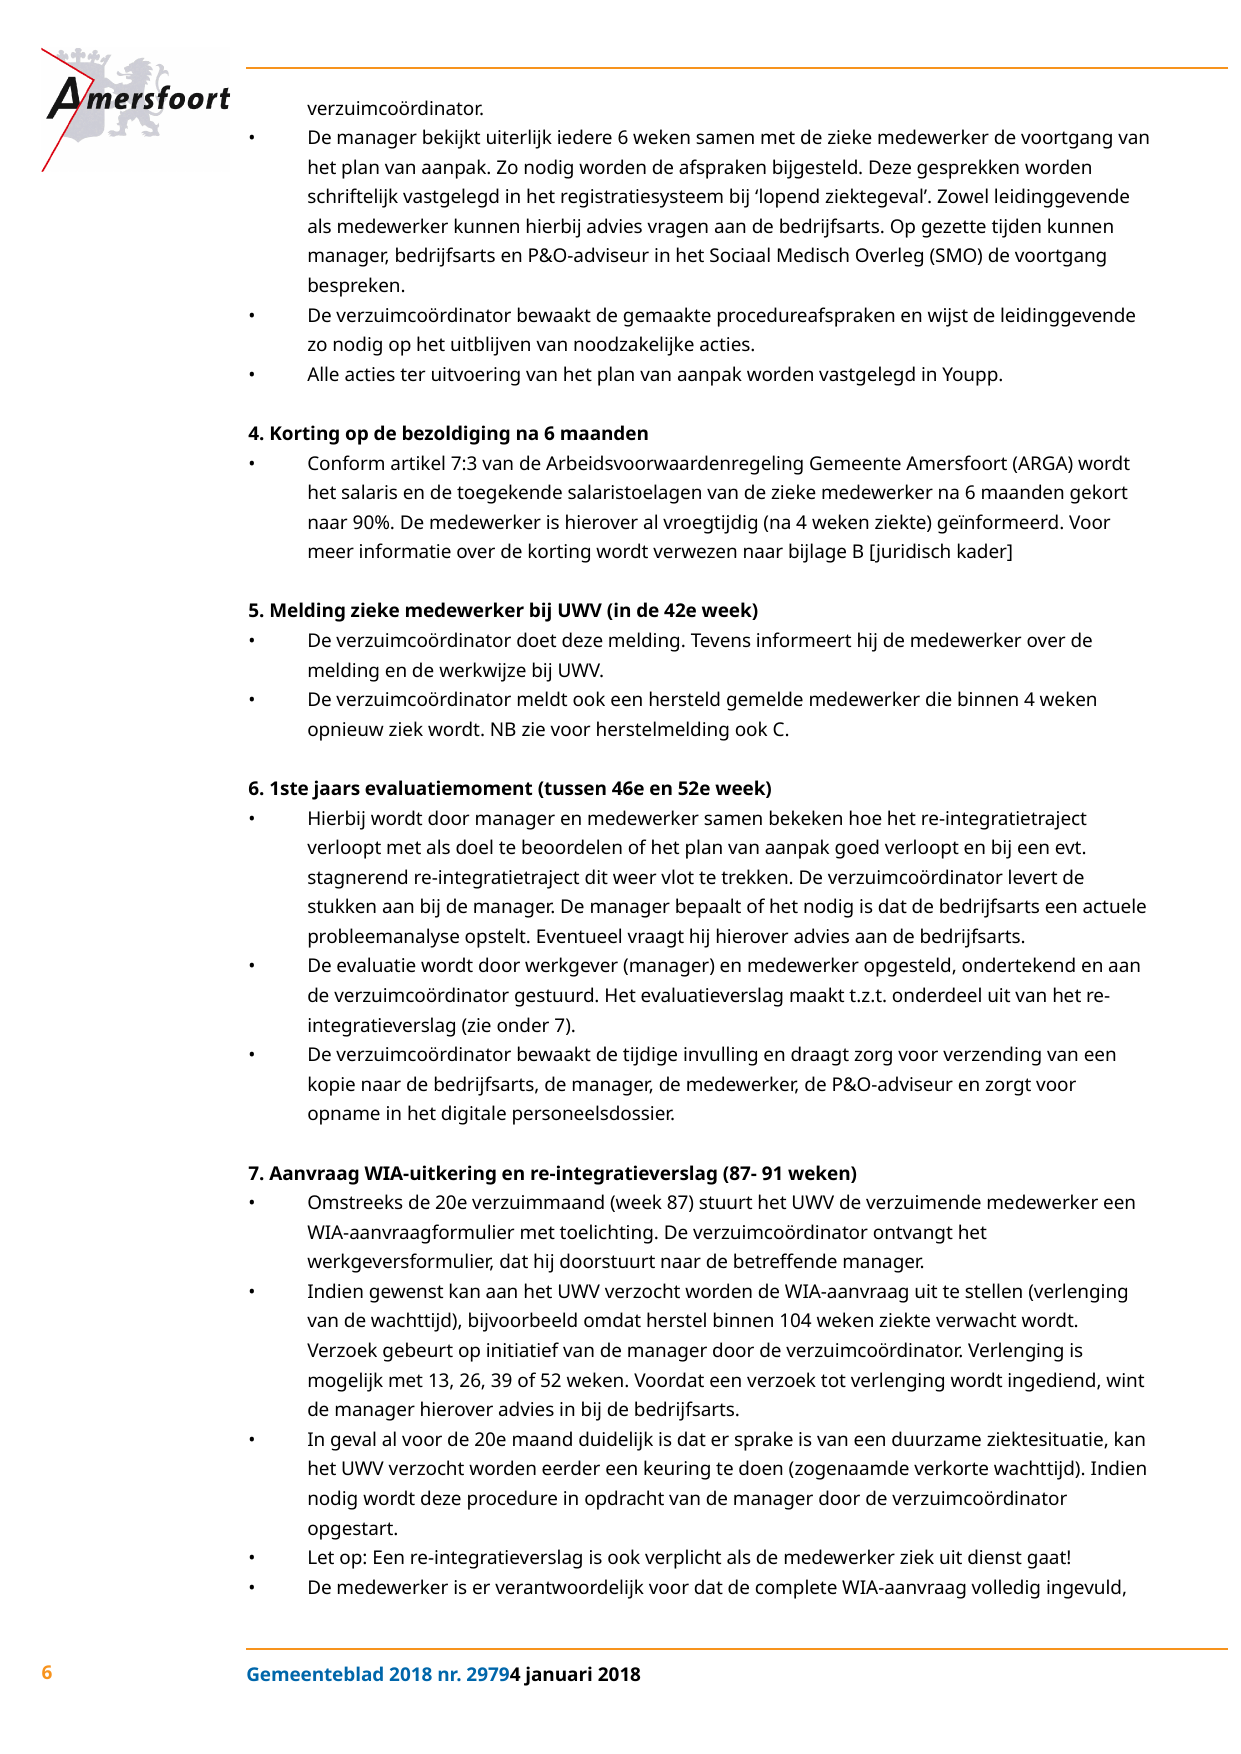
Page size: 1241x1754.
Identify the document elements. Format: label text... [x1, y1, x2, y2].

list Omstreeks de 20e verzuimmaand (week 87) stuurt het UWV de verzuimende medewerker een WIA-aanvraagformulier met toelichting. De verzuimcoördinator ontvangt het werkgeversformulier, dat hij doorstuurt naar de betreffende manager. [248, 1189, 1152, 1274]
list De evaluatie wordt door werkgever (manager) en medewerker opgesteld, ondertekend en aan de verzuimcoördinator gestuurd. Het evaluatieverslag maakt t.z.t. onderdeel uit van het re-integratieverslag (zie onder 7). [248, 953, 1152, 1038]
list De verzuimcoördinator meldt ook een hersteld gemelde medewerker die binnen 4 weken opnieuw ziek wordt. NB zie voor herstelmelding ook C. [248, 686, 1152, 742]
list Conform artikel 7:3 van de Arbeidsvoorwaardenregeling Gemeente Amersfoort (ARGA) wordt het salaris en de toegekende salaristoelagen van de zieke medewerker na 6 maanden gekort naar 90%. De medewerker is hierover al vroegtijdig (na 4 weken ziekte) geïnformeerd. Voor meer informatie over de korting wordt verwezen naar bijlage B [juridisch kader] [248, 450, 1152, 564]
text 7. Aanvraag WIA-uitkering en re-integratieverslag (87- 91 weken) [248, 1160, 1152, 1186]
picture [41, 47, 231, 172]
list De medewerker is er verantwoordelijk voor dat de complete WIA-aanvraag volledig ingevuld, [248, 1574, 1152, 1600]
list De verzuimcoördinator bewaakt de tijdige invulling en draagt zorg voor verzending van een kopie naar de bedrijfsarts, de manager, de medewerker, de P&O-adviseur en zorgt voor opname in het digitale personeelsdossier. [248, 1041, 1152, 1126]
list De verzuimcoördinator doet deze melding. Tevens informeert hij de medewerker over de melding en de werkwijze bij UWV. [248, 627, 1152, 683]
text 5. Melding zieke medewerker bij UWV (in de 42e week) [248, 598, 1152, 623]
list Let op: Een re-integratieverslag is ook verplicht als de medewerker ziek uit dienst gaat! [248, 1544, 1152, 1570]
list Alle acties ter uitvoering van het plan van aanpak worden vastgelegd in Youpp. [248, 361, 1152, 387]
list Indien gewenst kan aan het UWV verzocht worden de WIA-aanvraag uit te stellen (verlenging van de wachttijd), bijvoorbeeld omdat herstel binnen 104 weken ziekte verwacht wordt. Verzoek gebeurt op initiatief van de manager door de verzuimcoördinator. Verlenging is mogelijk met 13, 26, 39 of 52 weken. Voordat een verzoek tot verlenging wordt ingediend, wint de manager hierover advies in bij de bedrijfsarts. [248, 1278, 1152, 1422]
list De verzuimcoördinator bewaakt de gemaakte procedureafspraken en wijst de leidinggevende zo nodig op het uitblijven van noodzakelijke acties. [248, 302, 1152, 357]
text 4. Korting op de bezoldiging na 6 maanden [248, 420, 1152, 446]
list verzuimcoördinator. [248, 95, 1152, 121]
list Hierbij wordt door manager en medewerker samen bekeken hoe het re-integratietraject verloopt met als doel te beoordelen of het plan van aanpak goed verloopt en bij een evt. stagnerend re-integratietraject dit weer vlot te trekken. De verzuimcoördinator levert de stukken aan bij de manager. De manager bepaalt of het nodig is dat de bedrijfsarts een actuele probleemanalyse opstelt. Eventueel vraagt hij hierover advies aan de bedrijfsarts. [248, 805, 1152, 949]
list In geval al voor de 20e maand duidelijk is dat er sprake is van een duurzame ziektesituatie, kan het UWV verzocht worden eerder een keuring te doen (zogenaamde verkorte wachttijd). Indien nodig wordt deze procedure in opdracht van de manager door de verzuimcoördinator opgestart. [248, 1426, 1152, 1541]
text 6. 1ste jaars evaluatiemoment (tussen 46e en 52e week) [248, 775, 1152, 801]
list De manager bekijkt uiterlijk iedere 6 weken samen met de zieke medewerker de voortgang van het plan van aanpak. Zo nodig worden de afspraken bijgesteld. Deze gesprekken worden schriftelijk vastgelegd in het registratiesysteem bij ‘lopend ziektegeval’. Zowel leidinggevende als medewerker kunnen hierbij advies vragen aan de bedrijfsarts. Op gezette tijden kunnen manager, bedrijfsarts en P&O-adviseur in het Sociaal Medisch Overleg (SMO) de voortgang bespreken. [248, 124, 1152, 298]
